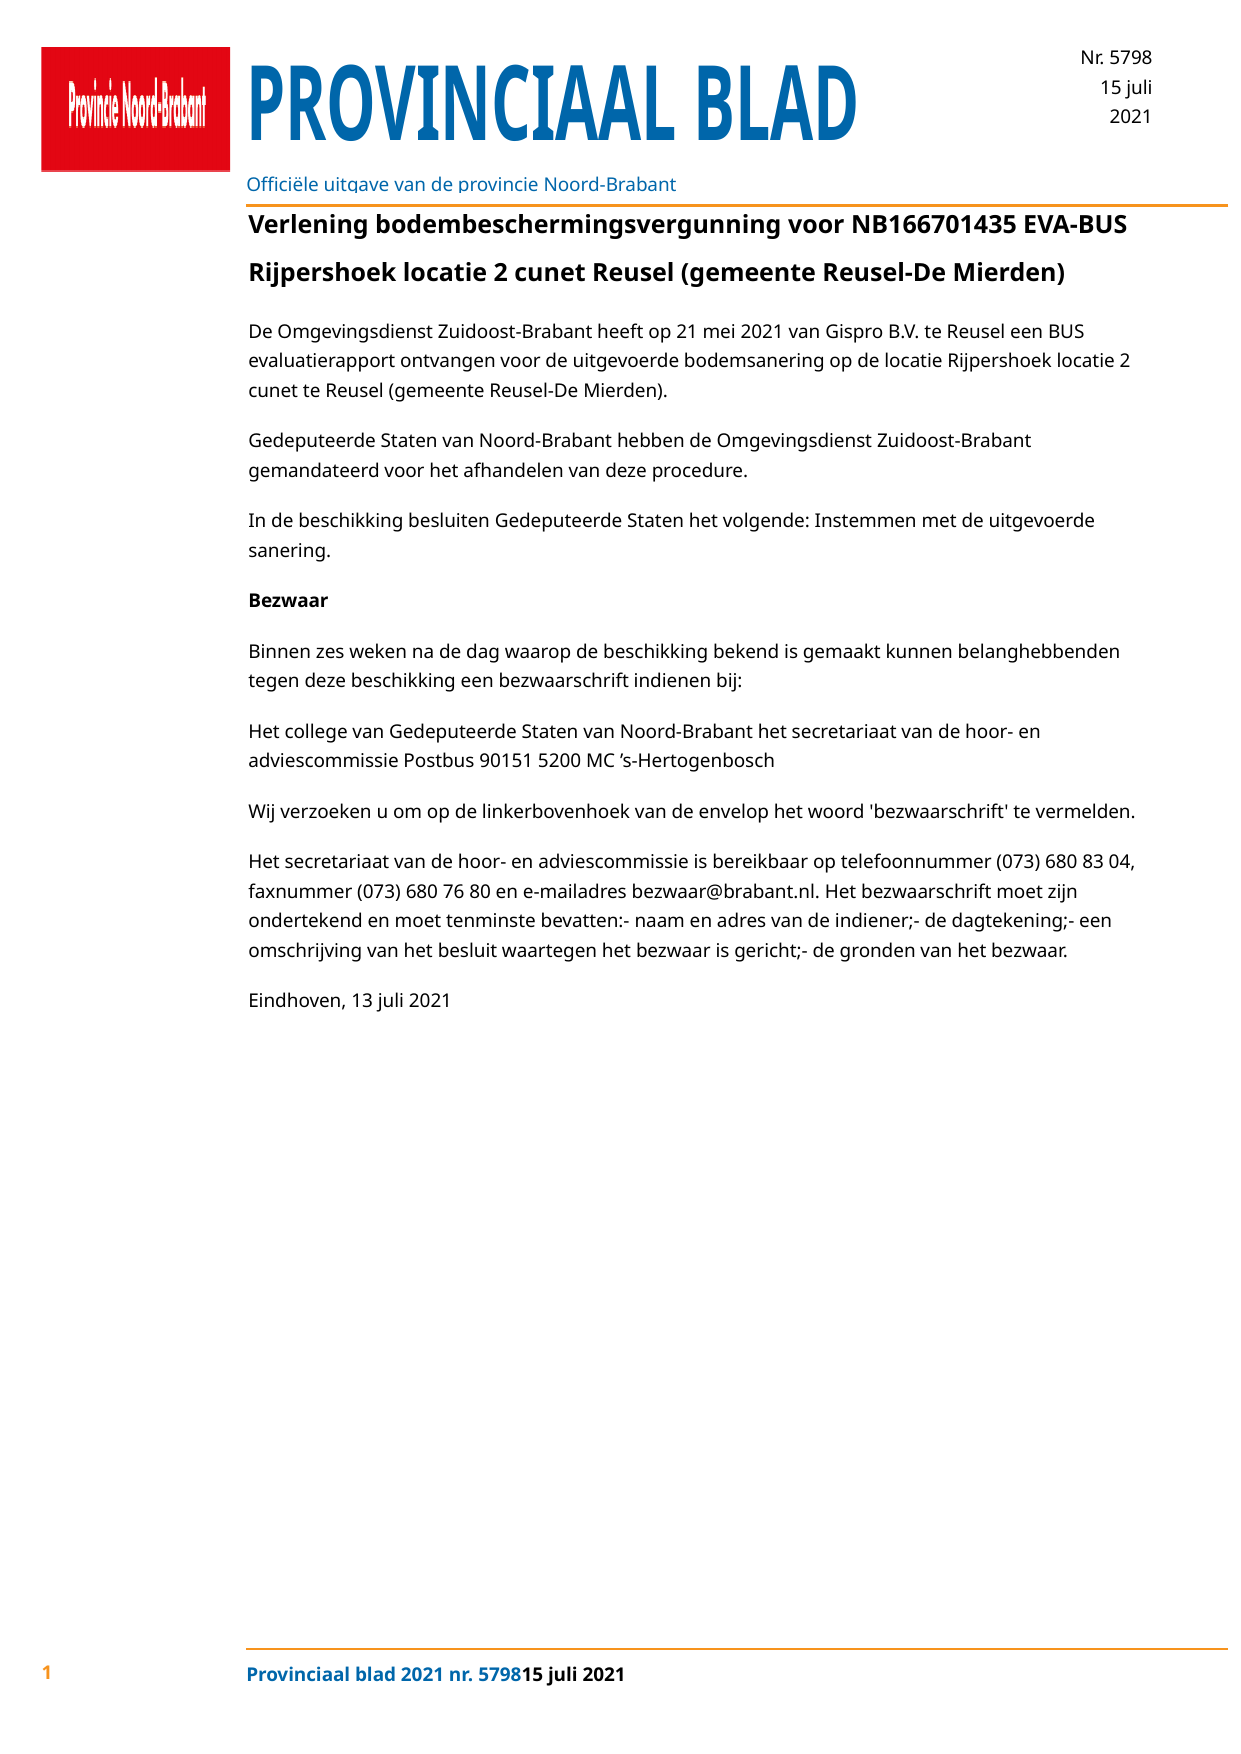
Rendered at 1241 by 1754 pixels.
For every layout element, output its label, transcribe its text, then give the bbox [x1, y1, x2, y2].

text Het college van Gedeputeerde Staten van Noord-Brabant het secretariaat van de hoor- en adviescommissie Postbus 90151 5200 MC ’s-Hertogenbosch [248, 718, 1152, 773]
text Verlening bodembeschermingsvergunning voor NB166701435 EVA-BUS Rijpershoek locatie 2 cunet Reusel (gemeente Reusel-De Mierden) [248, 207, 1152, 288]
text Het secretariaat van de hoor- en adviescommissie is bereikbaar op telefoonnummer (073) 680 83 04, faxnummer (073) 680 76 80 en e-mailadres bezwaar@brabant.nl. Het bezwaarschrift moet zijn ondertekend en moet tenminste bevatten:- naam en adres van de indiener;- de dagtekening;- een omschrijving van het besluit waartegen het bezwaar is gericht;- de gronden van het bezwaar. [248, 848, 1152, 963]
picture [41, 47, 231, 172]
text Gedeputeerde Staten van Noord-Brabant hebben de Omgevingsdienst Zuidoost-Brabant gemandateerd voor het afhandelen van deze procedure. [248, 427, 1152, 483]
text Wij verzoeken u om op de linkerbovenhoek van de envelop het woord 'bezwaarschrift' te vermelden. [248, 798, 1152, 824]
text Bezwaar [248, 587, 1152, 613]
text Eindhoven, 13 juli 2021 [248, 987, 1152, 1013]
text De Omgevingsdienst Zuidoost-Brabant heeft op 21 mei 2021 van Gispro B.V. te Reusel een BUS evaluatierapport ontvangen voor de uitgevoerde bodemsanering op de locatie Rijpershoek locatie 2 cunet te Reusel (gemeente Reusel-De Mierden). [248, 318, 1152, 403]
text Binnen zes weken na de dag waarop de beschikking bekend is gemaakt kunnen belanghebbenden tegen deze beschikking een bezwaarschrift indienen bij: [248, 638, 1152, 693]
text In de beschikking besluiten Gedeputeerde Staten het volgende: Instemmen met de uitgevoerde sanering. [248, 507, 1152, 563]
